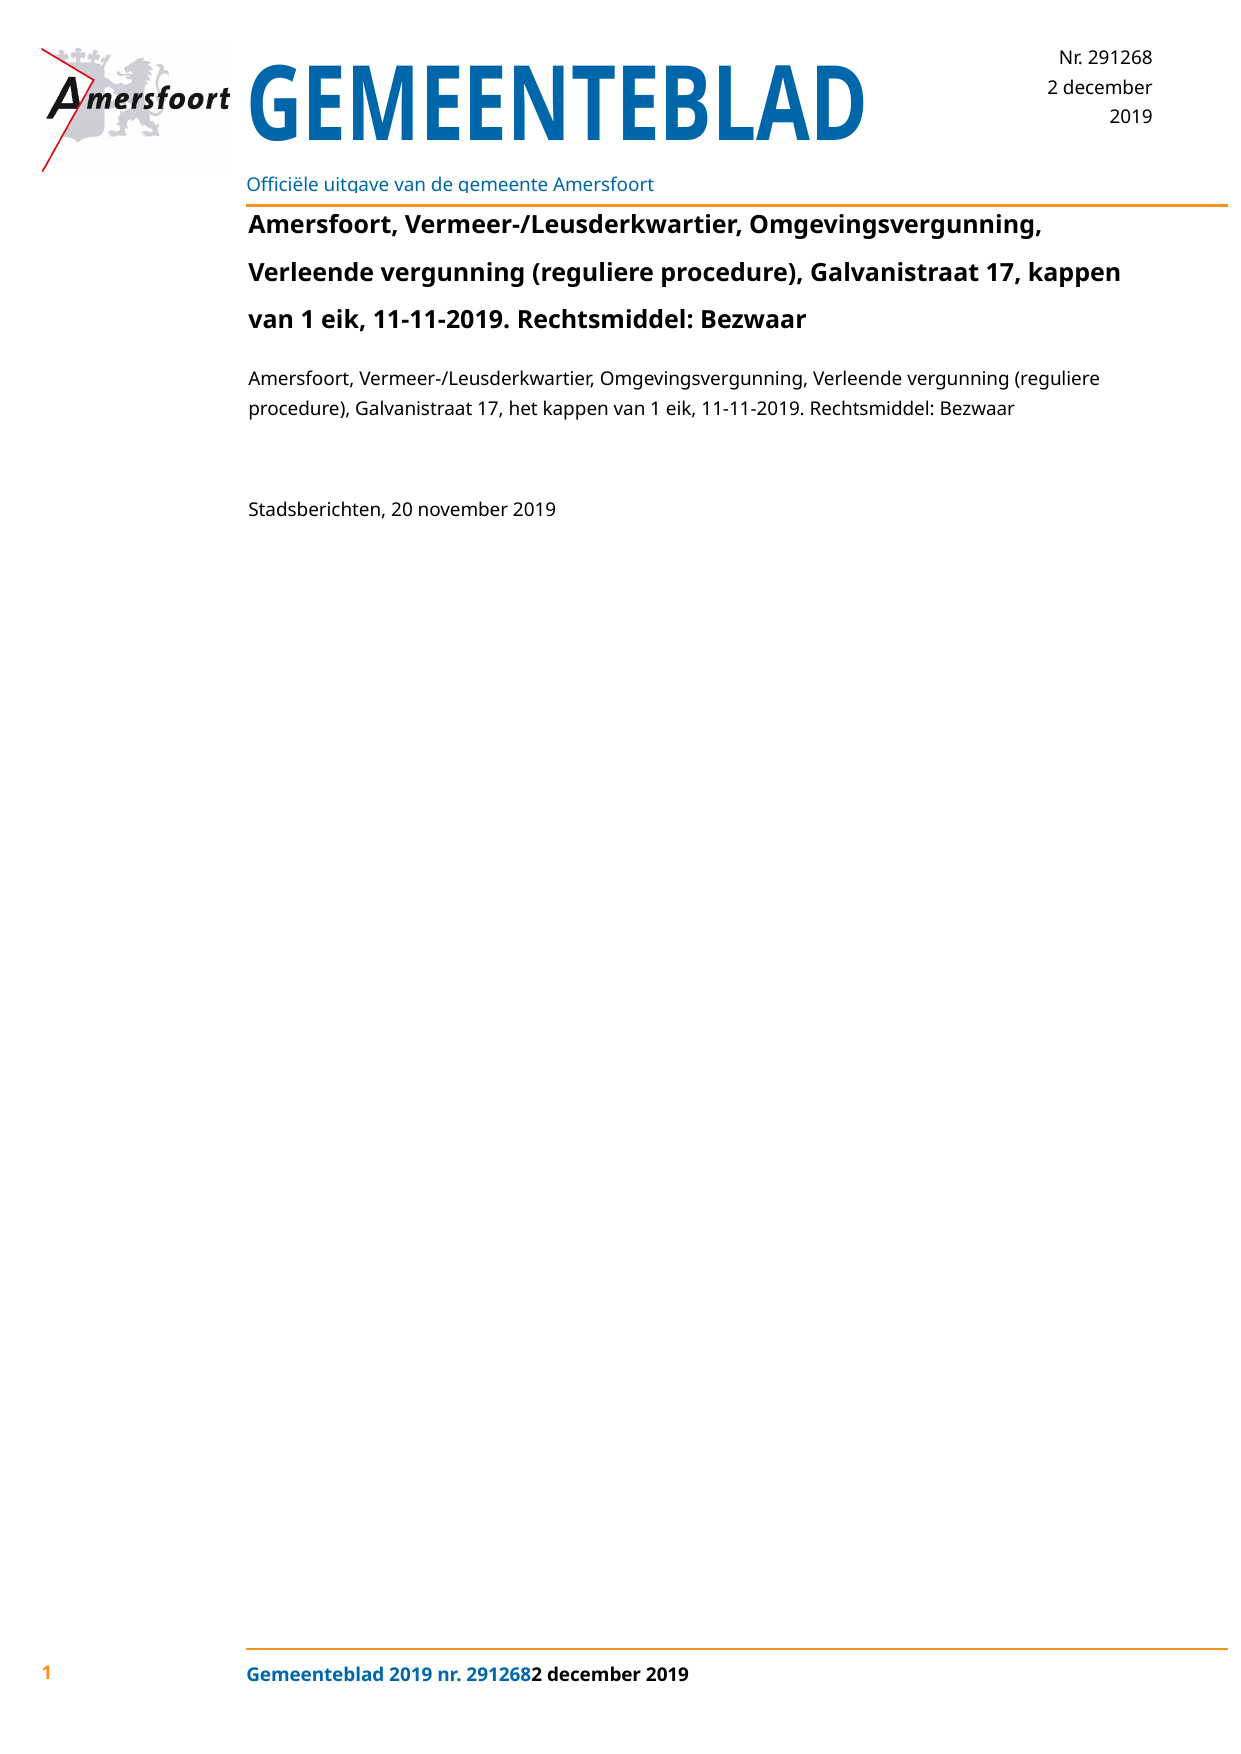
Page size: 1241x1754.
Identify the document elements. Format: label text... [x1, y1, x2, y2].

text Amersfoort, Vermeer-/Leusderkwartier, Omgevingsvergunning, Verleende vergunning (reguliere procedure), Galvanistraat 17, het kappen van 1 eik, 11-11-2019. Rechtsmiddel: Bezwaar [248, 366, 1152, 421]
text Amersfoort, Vermeer-/Leusderkwartier, Omgevingsvergunning, Verleende vergunning (reguliere procedure), Galvanistraat 17, kappen van 1 eik, 11-11-2019. Rechtsmiddel: Bezwaar [248, 207, 1152, 336]
text Stadsberichten, 20 november 2019 [248, 496, 1152, 522]
picture [41, 47, 231, 172]
